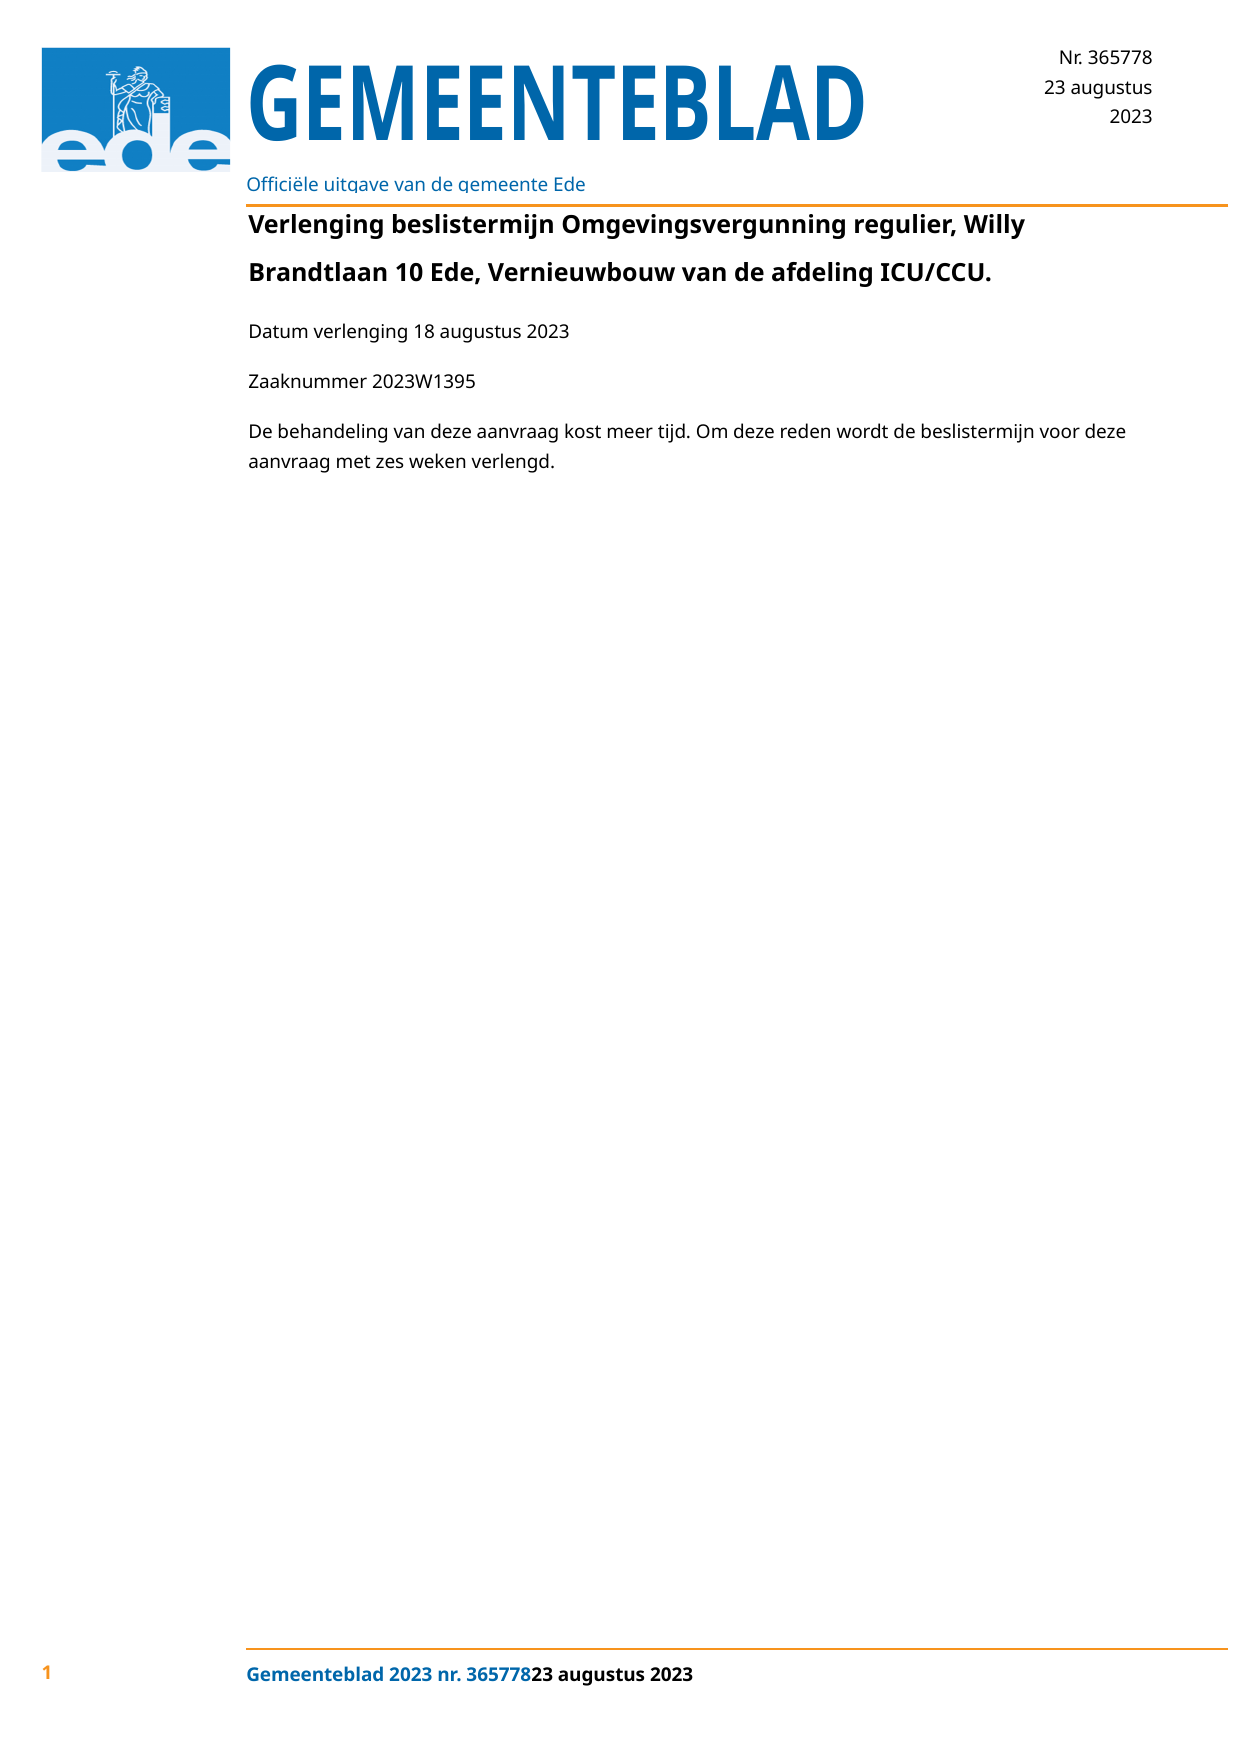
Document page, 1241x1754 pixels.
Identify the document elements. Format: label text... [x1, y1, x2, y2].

text Verlenging beslistermijn Omgevingsvergunning regulier, Willy Brandtlaan 10 Ede, Vernieuwbouw van de afdeling ICU/CCU. [248, 207, 1152, 288]
picture [41, 47, 231, 172]
text Datum verlenging 18 augustus 2023 [248, 318, 1152, 344]
text Zaaknummer 2023W1395 [248, 368, 1152, 394]
text De behandeling van deze aanvraag kost meer tijd. Om deze reden wordt de beslistermijn voor deze aanvraag met zes weken verlengd. [248, 419, 1152, 474]
